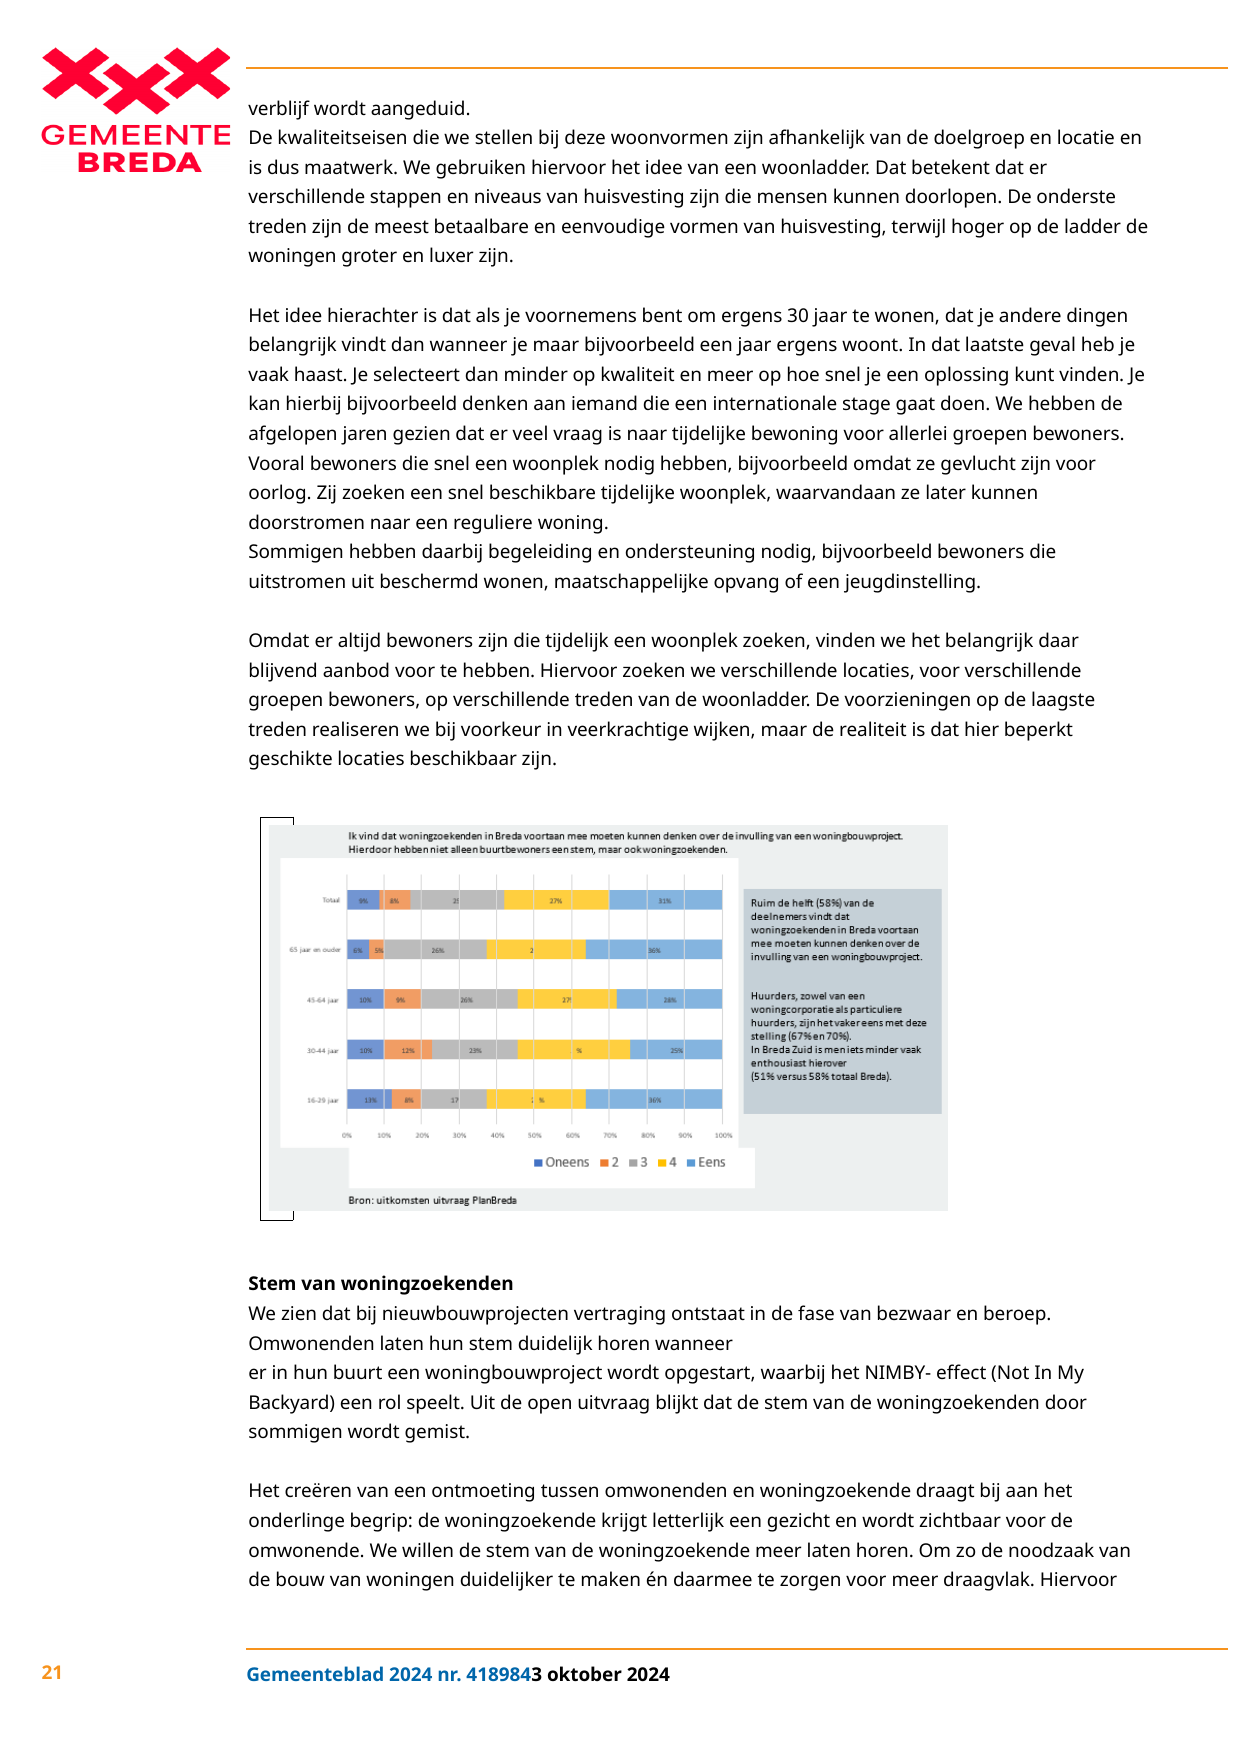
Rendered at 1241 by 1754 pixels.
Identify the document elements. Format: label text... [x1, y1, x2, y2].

text Omdat er altijd bewoners zijn die tijdelijk een woonplek zoeken, vinden we het belangrijk daar blijvend aanbod voor te hebben. Hiervoor zoeken we verschillende locaties, voor verschillende groepen bewoners, op verschillende treden van de woonladder. De voorzieningen op de laagste treden realiseren we bij voorkeur in veerkrachtige wijken, maar de realiteit is dat hier beperkt geschikte locaties beschikbaar zijn. [248, 627, 1152, 771]
text Sommigen hebben daarbij begeleiding en ondersteuning nodig, bijvoorbeeld bewoners die uitstromen uit beschermd wonen, maatschappelijke opvang of een jeugdinstelling. [248, 538, 1152, 594]
picture [268, 825, 948, 1211]
table_header Stem van woningzoekenden We zien dat bij nieuwbouwprojecten vertraging ontstaat in de fase van bezwaar en beroep. Omwonenden laten hun stem duidelijk horen wanneer er in hun buurt een woningbouwproject wordt opgestart, waarbij het NIMBY- effect (Not In My Backyard) een rol speelt. Uit de open uitvraag blijkt dat de stem van de woningzoekenden door sommigen wordt gemist. Het creëren van een ontmoeting tussen omwonenden en woningzoekende draagt bij aan het onderlinge begrip: de woningzoekende krijgt letterlijk een gezicht en wordt zichtbaar voor de omwonende. We willen de stem van de woningzoekende meer laten horen. Om zo de noodzaak van de bouw van woningen duidelijker te maken én daarmee te zorgen voor meer draagvlak. Hiervoor [248, 1271, 1152, 1592]
text verblijf wordt aangeduid. [248, 95, 1152, 121]
text Het idee hierachter is dat als je voornemens bent om ergens 30 jaar te wonen, dat je andere dingen belangrijk vindt dan wanneer je maar bijvoorbeeld een jaar ergens woont. In dat laatste geval heb je vaak haast. Je selecteert dan minder op kwaliteit en meer op hoe snel je een oplossing kunt vinden. Je kan hierbij bijvoorbeeld denken aan iemand die een internationale stage gaat doen. We hebben de afgelopen jaren gezien dat er veel vraag is naar tijdelijke bewoning voor allerlei groepen bewoners. Vooral bewoners die snel een woonplek nodig hebben, bijvoorbeeld omdat ze gevlucht zijn voor oorlog. Zij zoeken een snel beschikbare tijdelijke woonplek, waarvandaan ze later kunnen doorstromen naar een reguliere woning. [248, 302, 1152, 535]
picture [41, 47, 231, 172]
text De kwaliteitseisen die we stellen bij deze woonvormen zijn afhankelijk van de doelgroep en locatie en is dus maatwerk. We gebruiken hiervoor het idee van een woonladder. Dat betekent dat er verschillende stappen en niveaus van huisvesting zijn die mensen kunnen doorlopen. De onderste treden zijn de meest betaalbare en eenvoudige vormen van huisvesting, terwijl hoger op de ladder de woningen groter en luxer zijn. [248, 124, 1152, 268]
